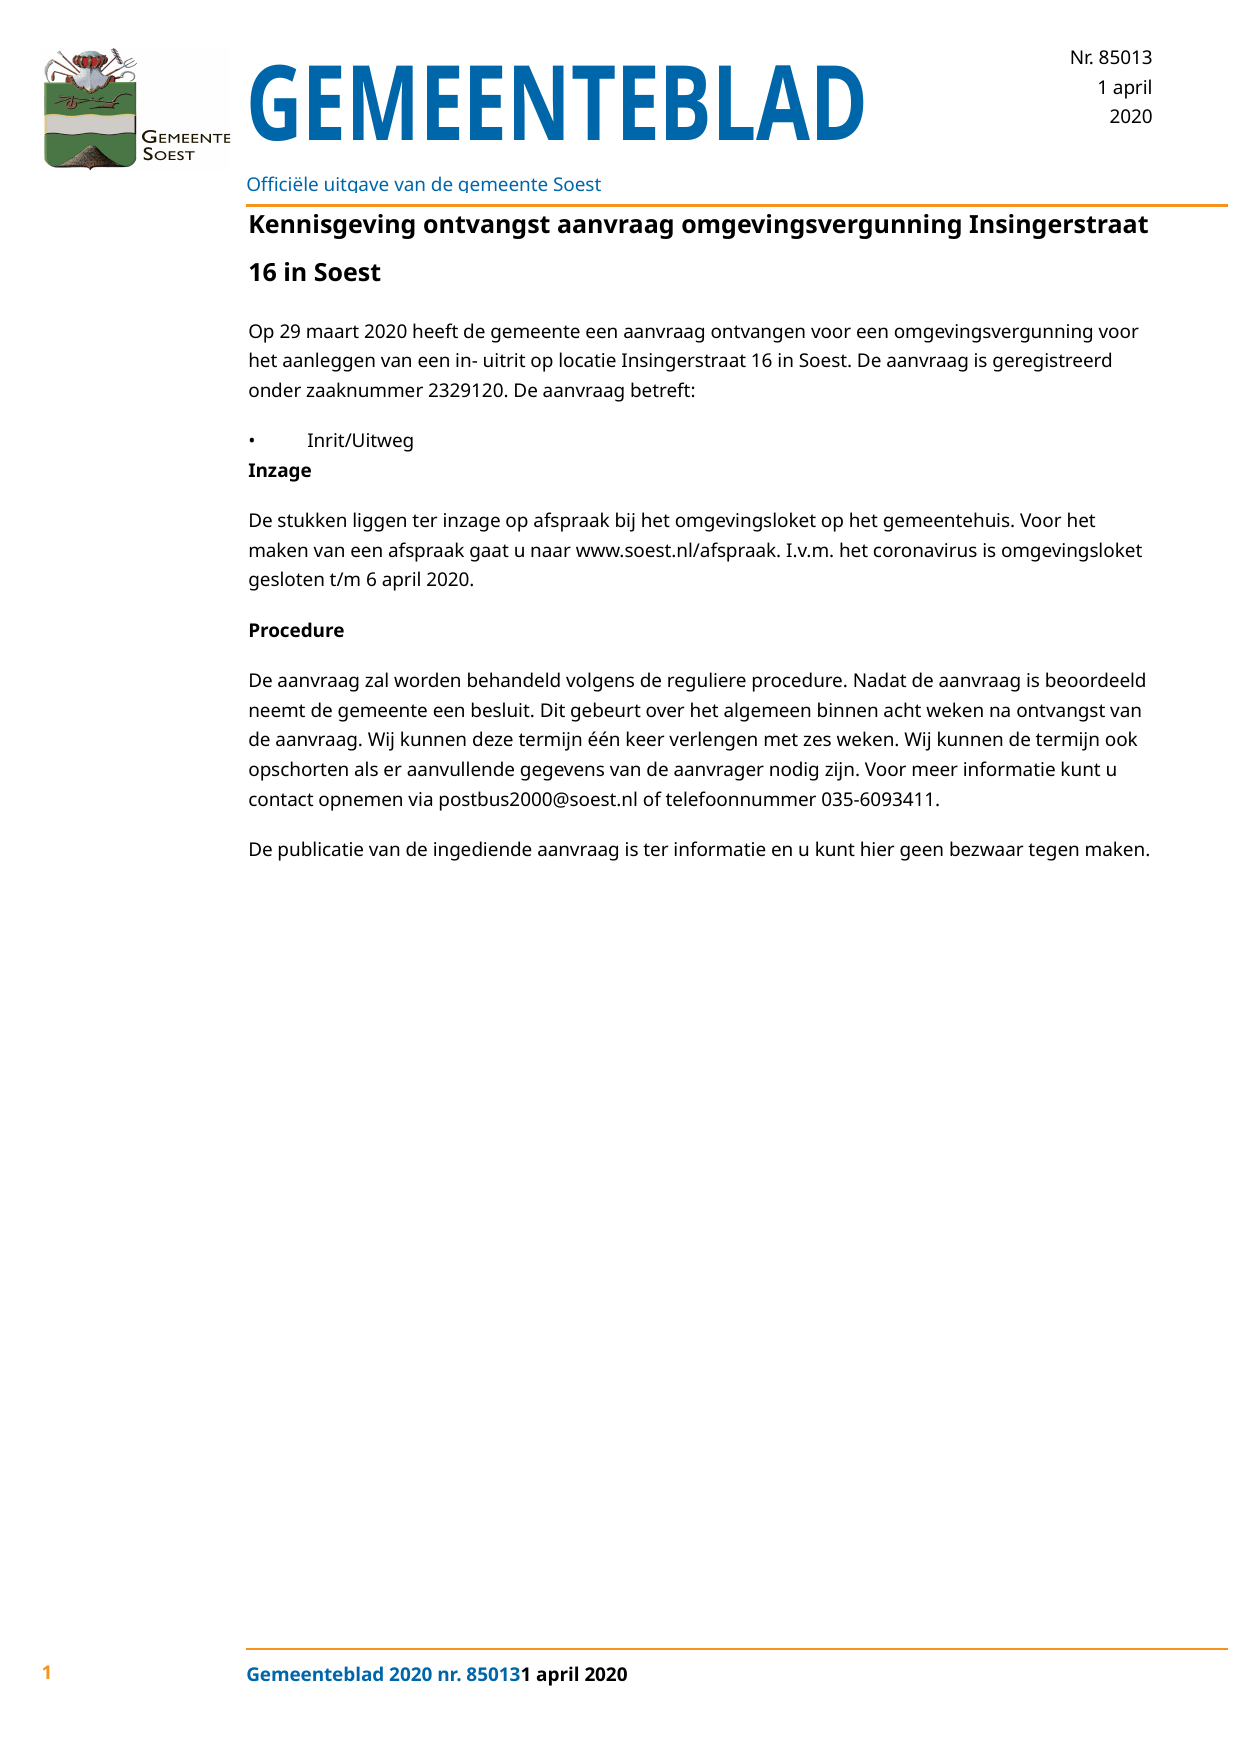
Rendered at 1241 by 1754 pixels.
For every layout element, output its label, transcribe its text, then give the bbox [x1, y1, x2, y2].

text De aanvraag zal worden behandeld volgens de reguliere procedure. Nadat de aanvraag is beoordeeld neemt de gemeente een besluit. Dit gebeurt over het algemeen binnen acht weken na ontvangst van de aanvraag. Wij kunnen deze termijn één keer verlengen met zes weken. Wij kunnen de termijn ook opschorten als er aanvullende gegevens van de aanvrager nodig zijn. Voor meer informatie kunt u contact opnemen via postbus2000@soest.nl of telefoonnummer 035-6093411. [248, 667, 1152, 812]
list Inrit/Uitweg [248, 427, 1152, 453]
text De publicatie van de ingediende aanvraag is ter informatie en u kunt hier geen bezwaar tegen maken. [248, 836, 1152, 862]
picture [41, 47, 231, 172]
text Op 29 maart 2020 heeft de gemeente een aanvraag ontvangen voor een omgevingsvergunning voor het aanleggen van een in- uitrit op locatie Insingerstraat 16 in Soest. De aanvraag is geregistreerd onder zaaknummer 2329120. De aanvraag betreft: [248, 318, 1152, 403]
text Kennisgeving ontvangst aanvraag omgevingsvergunning Insingerstraat 16 in Soest [248, 207, 1152, 288]
text De stukken liggen ter inzage op afspraak bij het omgevingsloket op het gemeentehuis. Voor het maken van een afspraak gaat u naar www.soest.nl/afspraak. I.v.m. het coronavirus is omgevingsloket gesloten t/m 6 april 2020. [248, 507, 1152, 592]
text Inzage [248, 457, 1152, 483]
text Procedure [248, 617, 1152, 643]
